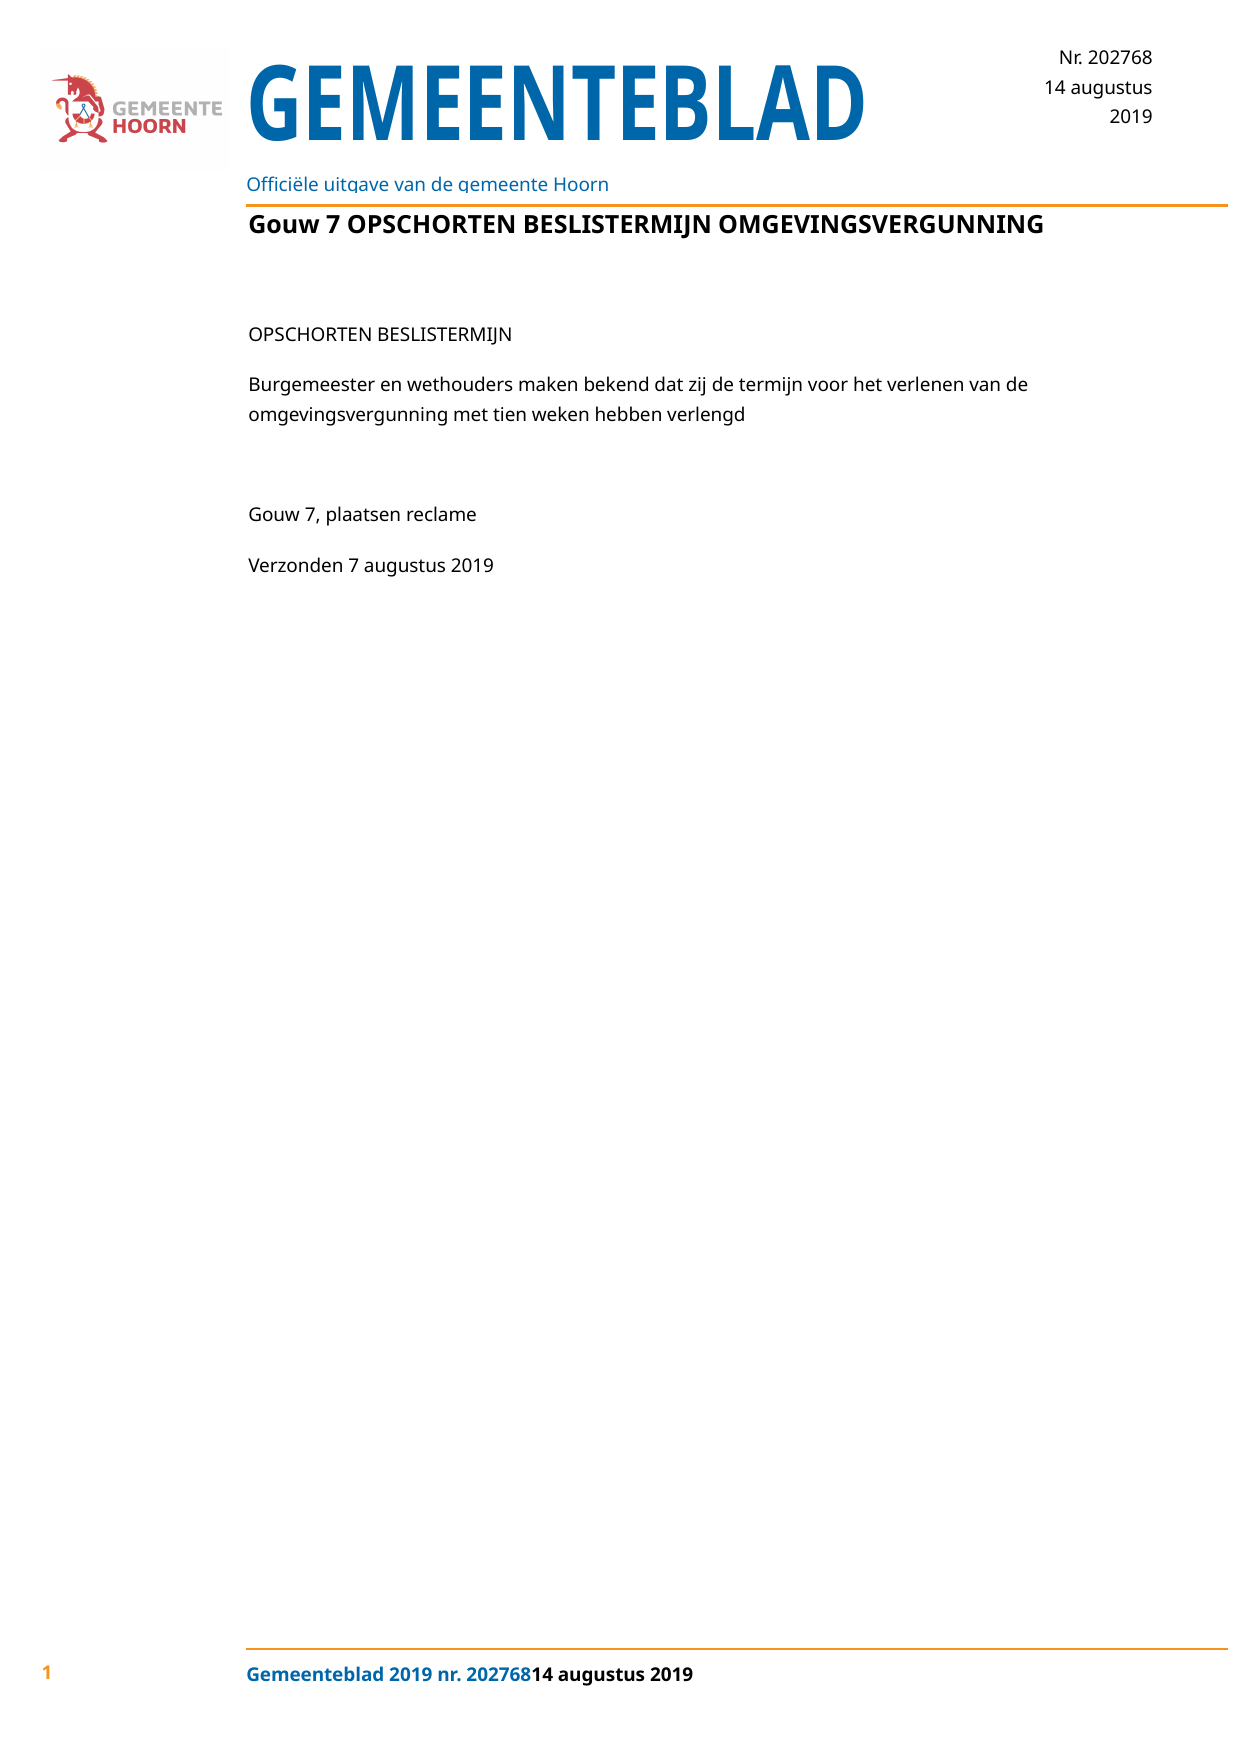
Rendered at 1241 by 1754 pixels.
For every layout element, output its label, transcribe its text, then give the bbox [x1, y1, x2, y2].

text Verzonden 7 augustus 2019 [248, 552, 1152, 578]
text OPSCHORTEN BESLISTERMIJN [248, 321, 1152, 346]
text Gouw 7, plaatsen reclame [248, 502, 1152, 527]
text Burgemeester en wethouders maken bekend dat zij de termijn voor het verlenen van de omgevingsvergunning met tien weken hebben verlengd [248, 371, 1152, 426]
picture [41, 47, 231, 172]
text Gouw 7 OPSCHORTEN BESLISTERMIJN OMGEVINGSVERGUNNING [248, 207, 1152, 241]
